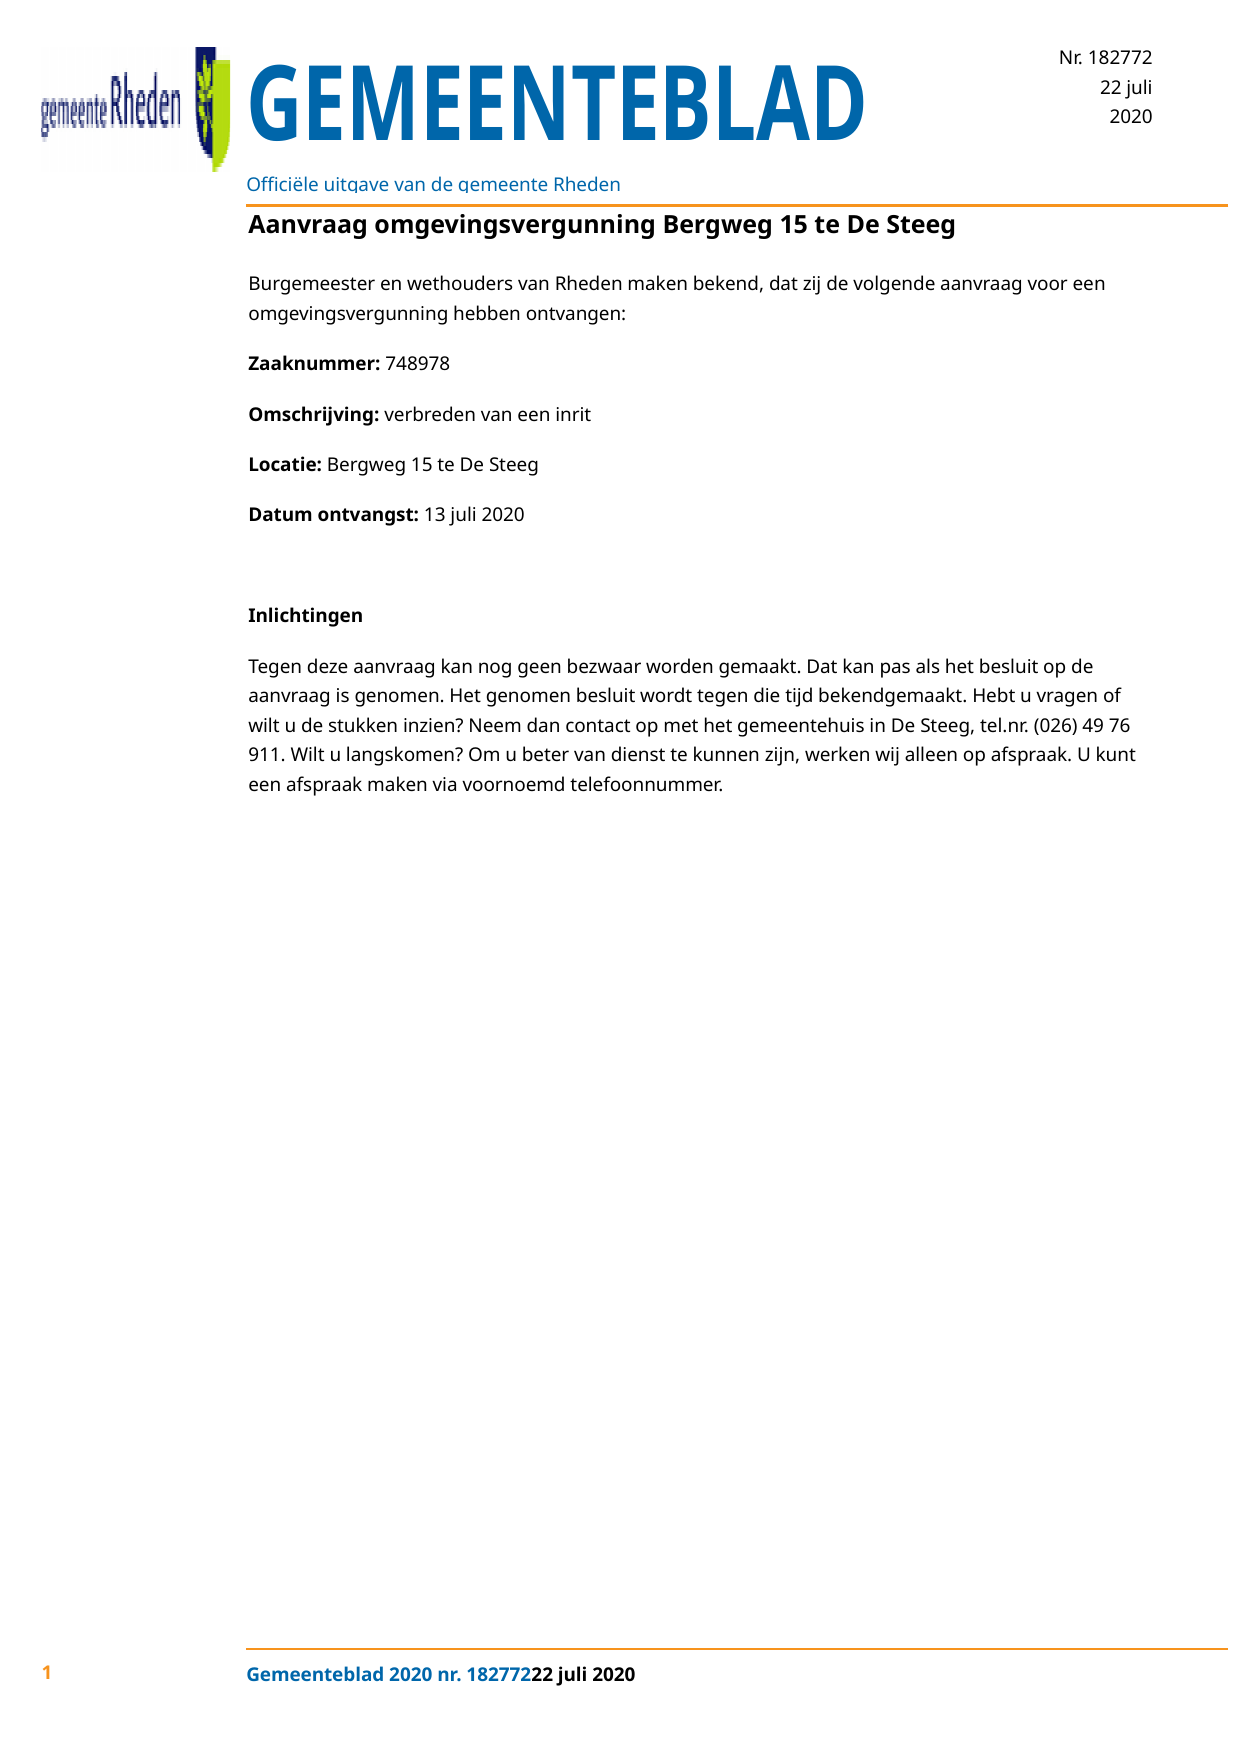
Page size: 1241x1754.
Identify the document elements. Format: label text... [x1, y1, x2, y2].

text Locatie: Bergweg 15 te De Steeg [248, 451, 1152, 477]
text Burgemeester en wethouders van Rheden maken bekend, dat zij de volgende aanvraag voor een omgevingsvergunning hebben ontvangen: [248, 270, 1152, 326]
text Datum ontvangst: 13 juli 2020 [248, 502, 1152, 527]
text Inlichtingen [248, 602, 1152, 628]
text Tegen deze aanvraag kan nog geen bezwaar worden gemaakt. Dat kan pas als het besluit op de aanvraag is genomen. Het genomen besluit wordt tegen die tijd bekendgemaakt. Hebt u vragen of wilt u de stukken inzien? Neem dan contact op met het gemeentehuis in De Steeg, tel.nr. (026) 49 76 911. Wilt u langskomen? Om u beter van dienst te kunnen zijn, werken wij alleen op afspraak. U kunt een afspraak maken via voornoemd telefoonnummer. [248, 653, 1152, 797]
picture [41, 47, 231, 172]
text Omschrijving: verbreden van een inrit [248, 401, 1152, 426]
text Zaaknummer: 748978 [248, 350, 1152, 376]
text Aanvraag omgevingsvergunning Bergweg 15 te De Steeg [248, 207, 1152, 241]
